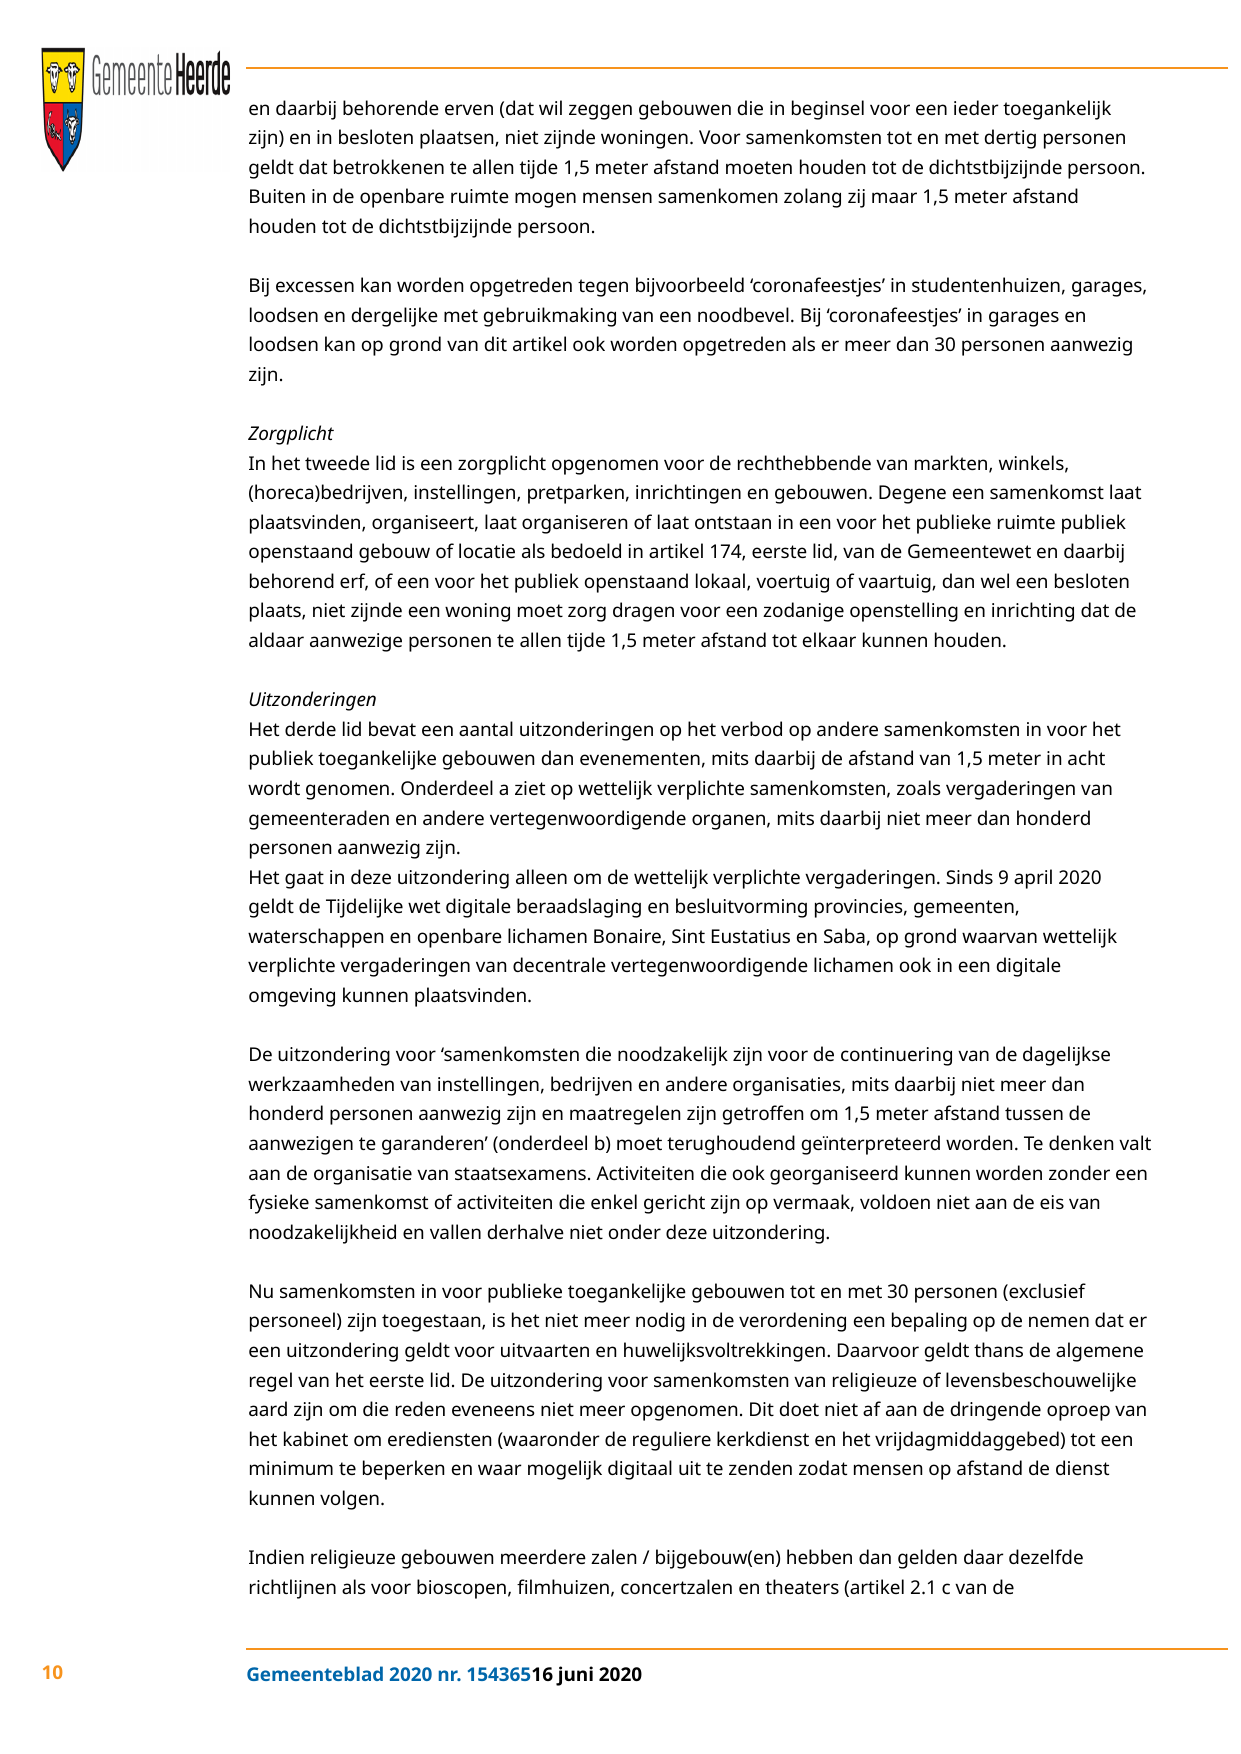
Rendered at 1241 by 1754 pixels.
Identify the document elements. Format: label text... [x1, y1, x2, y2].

text Zorgplicht [248, 420, 1152, 446]
text Indien religieuze gebouwen meerdere zalen / bijgebouw(en) hebben dan gelden daar dezelfde richtlijnen als voor bioscopen, filmhuizen, concertzalen en theaters (artikel 2.1 c van de [248, 1544, 1152, 1600]
text In het tweede lid is een zorgplicht opgenomen voor de rechthebbende van markten, winkels, (horeca)bedrijven, instellingen, pretparken, inrichtingen en gebouwen. Degene een samenkomst laat plaatsvinden, organiseert, laat organiseren of laat ontstaan in een voor het publieke ruimte publiek openstaand gebouw of locatie als bedoeld in artikel 174, eerste lid, van de Gemeentewet en daarbij behorend erf, of een voor het publiek openstaand lokaal, voertuig of vaartuig, dan wel een besloten plaats, niet zijnde een woning moet zorg dragen voor een zodanige openstelling en inrichting dat de aldaar aanwezige personen te allen tijde 1,5 meter afstand tot elkaar kunnen houden. [248, 450, 1152, 653]
text Het derde lid bevat een aantal uitzonderingen op het verbod op andere samenkomsten in voor het publiek toegankelijke gebouwen dan evenementen, mits daarbij de afstand van 1,5 meter in acht wordt genomen. Onderdeel a ziet op wettelijk verplichte samenkomsten, zoals vergaderingen van gemeenteraden en andere vertegenwoordigende organen, mits daarbij niet meer dan honderd personen aanwezig zijn. [248, 716, 1152, 860]
text Buiten in de openbare ruimte mogen mensen samenkomen zolang zij maar 1,5 meter afstand houden tot de dichtstbijzijnde persoon. [248, 183, 1152, 239]
text Het gaat in deze uitzondering alleen om de wettelijk verplichte vergaderingen. Sinds 9 april 2020 geldt de Tijdelijke wet digitale beraadslaging en besluitvorming provincies, gemeenten, waterschappen en openbare lichamen Bonaire, Sint Eustatius en Saba, op grond waarvan wettelijk verplichte vergaderingen van decentrale vertegenwoordigende lichamen ook in een digitale omgeving kunnen plaatsvinden. [248, 864, 1152, 1008]
text en daarbij behorende erven (dat wil zeggen gebouwen die in beginsel voor een ieder toegankelijk zijn) en in besloten plaatsen, niet zijnde woningen. Voor samenkomsten tot en met dertig personen geldt dat betrokkenen te allen tijde 1,5 meter afstand moeten houden tot de dichtstbijzijnde persoon. [248, 95, 1152, 180]
text Uitzonderingen [248, 686, 1152, 712]
text Nu samenkomsten in voor publieke toegankelijke gebouwen tot en met 30 personen (exclusief personeel) zijn toegestaan, is het niet meer nodig in de verordening een bepaling op de nemen dat er een uitzondering geldt voor uitvaarten en huwelijksvoltrekkingen. Daarvoor geldt thans de algemene regel van het eerste lid. De uitzondering voor samenkomsten van religieuze of levensbeschouwelijke aard zijn om die reden eveneens niet meer opgenomen. Dit doet niet af aan de dringende oproep van het kabinet om erediensten (waaronder de reguliere kerkdienst en het vrijdagmiddaggebed) tot een minimum te beperken en waar mogelijk digitaal uit te zenden zodat mensen op afstand de dienst kunnen volgen. [248, 1278, 1152, 1511]
text De uitzondering voor ‘samenkomsten die noodzakelijk zijn voor de continuering van de dagelijkse werkzaamheden van instellingen, bedrijven en andere organisaties, mits daarbij niet meer dan honderd personen aanwezig zijn en maatregelen zijn getroffen om 1,5 meter afstand tussen de aanwezigen te garanderen’ (onderdeel b) moet terughoudend geïnterpreteerd worden. Te denken valt aan de organisatie van staatsexamens. Activiteiten die ook georganiseerd kunnen worden zonder een fysieke samenkomst of activiteiten die enkel gericht zijn op vermaak, voldoen niet aan de eis van noodzakelijkheid en vallen derhalve niet onder deze uitzondering. [248, 1041, 1152, 1245]
picture [41, 47, 231, 172]
text Bij excessen kan worden opgetreden tegen bijvoorbeeld ‘coronafeestjes’ in studentenhuizen, garages, loodsen en dergelijke met gebruikmaking van een noodbevel. Bij ‘coronafeestjes’ in garages en loodsen kan op grond van dit artikel ook worden opgetreden als er meer dan 30 personen aanwezig zijn. [248, 272, 1152, 387]
